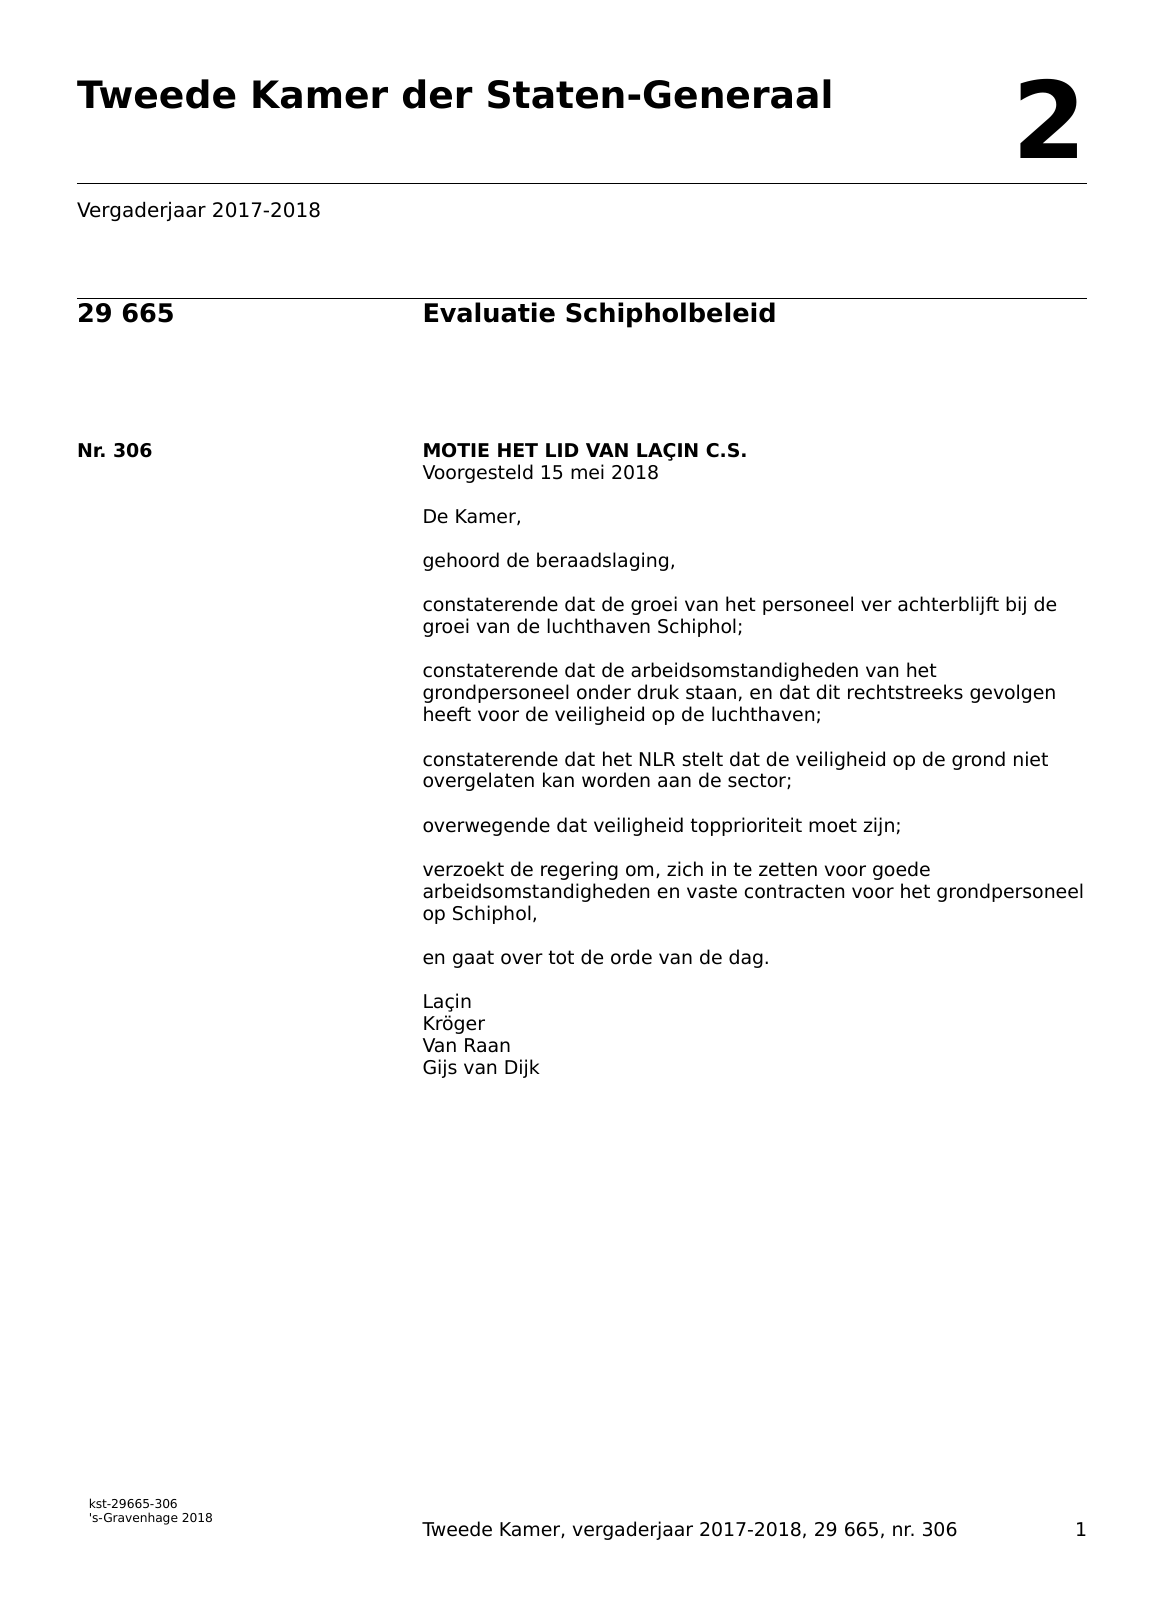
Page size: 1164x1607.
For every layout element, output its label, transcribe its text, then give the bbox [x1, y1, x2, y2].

text constaterende dat de groei van het personeel ver achterblijft bij de groei van de luchthaven Schiphol; [422, 594, 1087, 638]
text constaterende dat het NLR stelt dat de veiligheid op de grond niet overgelaten kan worden aan de sector; [422, 748, 1087, 792]
text Voorgesteld 15 mei 2018 [422, 462, 1087, 484]
table_header Tweede Kamer der Staten-Generaal [77, 59, 886, 183]
text en gaat over tot de orde van de dag. [422, 947, 1087, 969]
text 's-Gravenhage 2018 [88, 1511, 323, 1525]
text kst-29665-306 [88, 1497, 323, 1511]
subtitle 29 665 Evaluatie Schipholbeleid [77, 299, 1087, 329]
text gehoord de beraadslaging, [422, 550, 1087, 572]
text De Kamer, [422, 506, 1087, 528]
text Kröger [422, 1013, 1087, 1035]
table_header 2 [886, 59, 1087, 183]
text constaterende dat de arbeidsomstandigheden van het grondpersoneel onder druk staan, en dat dit rechtstreeks gevolgen heeft voor de veiligheid op de luchthaven; [422, 660, 1087, 726]
text verzoekt de regering om, zich in te zetten voor goede arbeidsomstandigheden en vaste contracten voor het grondpersoneel op Schiphol, [422, 859, 1087, 925]
text Laçin [422, 991, 1087, 1013]
text Gijs van Dijk [422, 1057, 1087, 1079]
subtitle Nr. 306 MOTIE HET LID VAN LAÇIN C.S. [77, 440, 1087, 462]
text Van Raan [422, 1035, 1087, 1057]
table_cell Vergaderjaar 2017-2018 [77, 184, 1087, 298]
text overwegende dat veiligheid topprioriteit moet zijn; [422, 814, 1087, 837]
